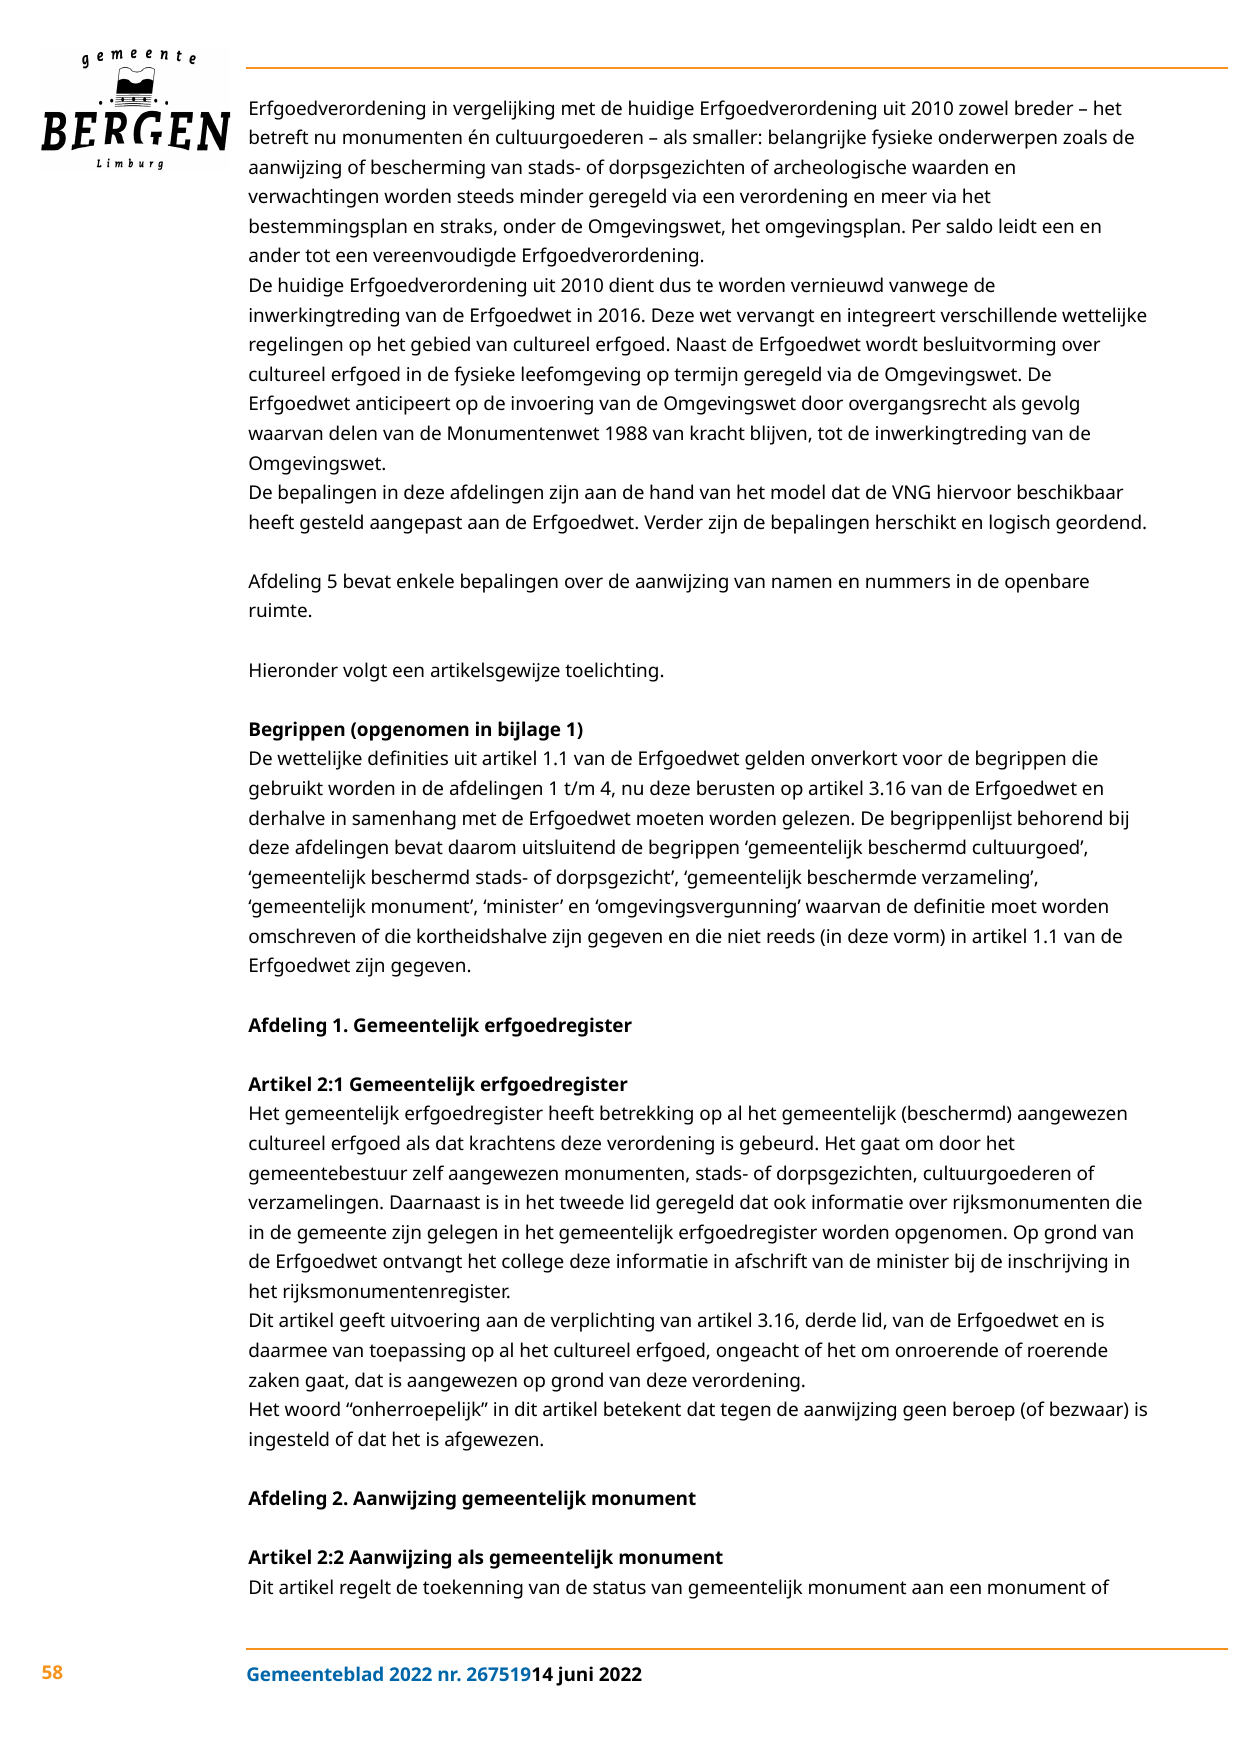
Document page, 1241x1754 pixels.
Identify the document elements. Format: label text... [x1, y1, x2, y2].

text Het woord “onherroepelijk” in dit artikel betekent dat tegen de aanwijzing geen beroep (of bezwaar) is ingesteld of dat het is afgewezen. [248, 1396, 1152, 1452]
text De huidige Erfgoedverordening uit 2010 dient dus te worden vernieuwd vanwege de inwerkingtreding van de Erfgoedwet in 2016. Deze wet vervangt en integreert verschillende wettelijke regelingen op het gebied van cultureel erfgoed. Naast de Erfgoedwet wordt besluitvorming over cultureel erfgoed in de fysieke leefomgeving op termijn geregeld via de Omgevingswet. De Erfgoedwet anticipeert op de invoering van de Omgevingswet door overgangsrecht als gevolg waarvan delen van de Monumentenwet 1988 van kracht blijven, tot de inwerkingtreding van de Omgevingswet. [248, 272, 1152, 476]
text Het gemeentelijk erfgoedregister heeft betrekking op al het gemeentelijk (beschermd) aangewezen cultureel erfgoed als dat krachtens deze verordening is gebeurd. Het gaat om door het gemeentebestuur zelf aangewezen monumenten, stads- of dorpsgezichten, cultuurgoederen of verzamelingen. Daarnaast is in het tweede lid geregeld dat ook informatie over rijksmonumenten die in de gemeente zijn gelegen in het gemeentelijk erfgoedregister worden opgenomen. Op grond van de Erfgoedwet ontvangt het college deze informatie in afschrift van de minister bij de inschrijving in het rijksmonumentenregister. [248, 1101, 1152, 1304]
text Afdeling 5 bevat enkele bepalingen over de aanwijzing van namen en nummers in de openbare ruimte. [248, 568, 1152, 623]
text De wettelijke definities uit artikel 1.1 van de Erfgoedwet gelden onverkort voor de begrippen die gebruikt worden in de afdelingen 1 t/m 4, nu deze berusten op artikel 3.16 van de Erfgoedwet en derhalve in samenhang met de Erfgoedwet moeten worden gelezen. De begrippenlijst behorend bij deze afdelingen bevat daarom uitsluitend de begrippen ‘gemeentelijk beschermd cultuurgoed’, ‘gemeentelijk beschermd stads- of dorpsgezicht’, ‘gemeentelijk beschermde verzameling’, ‘gemeentelijk monument’, ‘minister’ en ‘omgevingsvergunning’ waarvan de definitie moet worden omschreven of die kortheidshalve zijn gegeven en die niet reeds (in deze vorm) in artikel 1.1 van de Erfgoedwet zijn gegeven. [248, 746, 1152, 978]
picture [41, 47, 231, 172]
text Erfgoedverordening in vergelijking met de huidige Erfgoedverordening uit 2010 zowel breder – het betreft nu monumenten én cultuurgoederen – als smaller: belangrijke fysieke onderwerpen zoals de aanwijzing of bescherming van stads- of dorpsgezichten of archeologische waarden en verwachtingen worden steeds minder geregeld via een verordening en meer via het bestemmingsplan en straks, onder de Omgevingswet, het omgevingsplan. Per saldo leidt een en ander tot een vereenvoudigde Erfgoedverordening. [248, 95, 1152, 268]
text Artikel 2:2 Aanwijzing als gemeentelijk monument [248, 1544, 1152, 1570]
text Artikel 2:1 Gemeentelijk erfgoedregister [248, 1071, 1152, 1097]
text Dit artikel regelt de toekenning van de status van gemeentelijk monument aan een monument of [248, 1574, 1152, 1600]
text Afdeling 1. Gemeentelijk erfgoedregister [248, 1012, 1152, 1038]
text Dit artikel geeft uitvoering aan de verplichting van artikel 3.16, derde lid, van de Erfgoedwet en is daarmee van toepassing op al het cultureel erfgoed, ongeacht of het om onroerende of roerende zaken gaat, dat is aangewezen op grond van deze verordening. [248, 1308, 1152, 1393]
text De bepalingen in deze afdelingen zijn aan de hand van het model dat de VNG hiervoor beschikbaar heeft gesteld aangepast aan de Erfgoedwet. Verder zijn de bepalingen herschikt en logisch geordend. [248, 479, 1152, 535]
text Afdeling 2. Aanwijzing gemeentelijk monument [248, 1485, 1152, 1511]
text Begrippen (opgenomen in bijlage 1) [248, 716, 1152, 742]
text Hieronder volgt een artikelsgewijze toelichting. [248, 657, 1152, 683]
